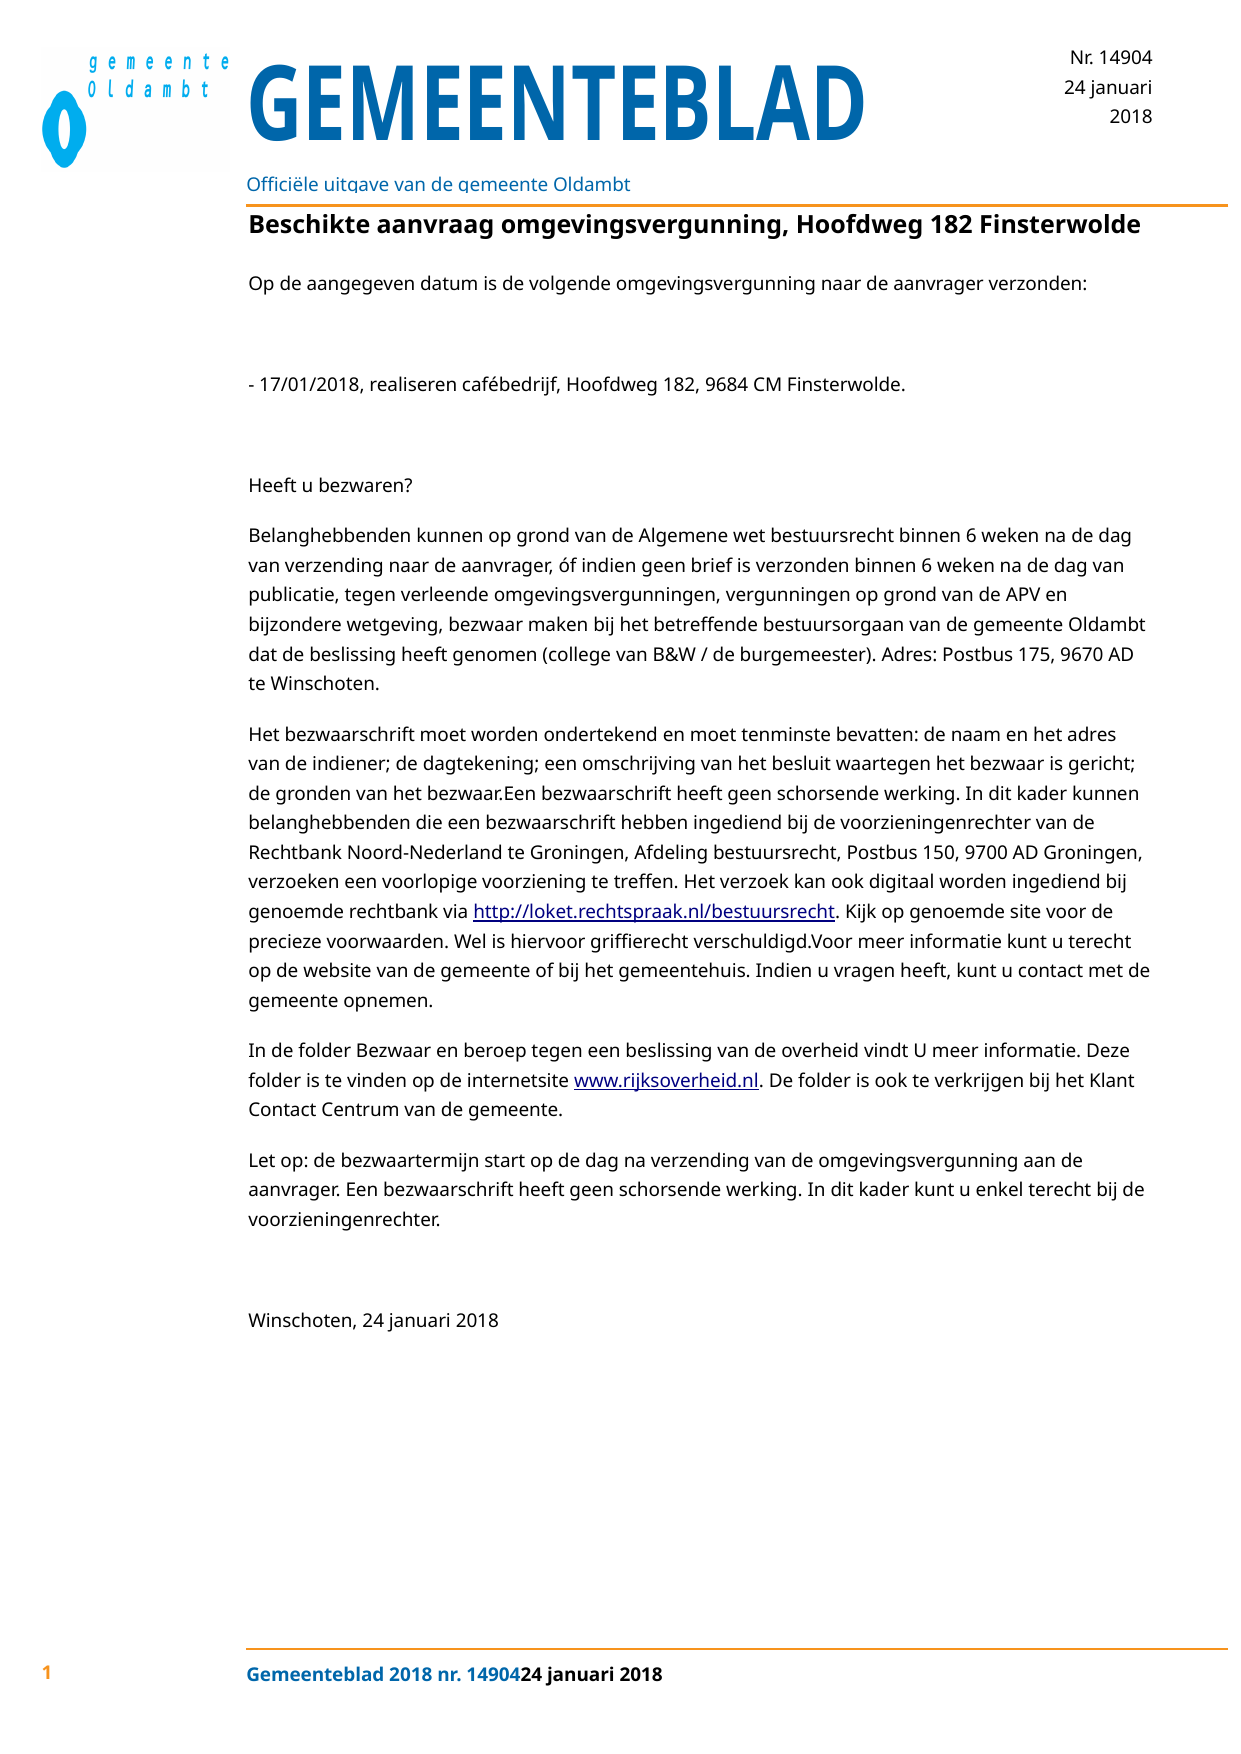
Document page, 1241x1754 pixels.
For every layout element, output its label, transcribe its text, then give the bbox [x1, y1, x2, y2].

text Belanghebbenden kunnen op grond van de Algemene wet bestuursrecht binnen 6 weken na de dag van verzending naar de aanvrager, óf indien geen brief is verzonden binnen 6 weken na de dag van publicatie, tegen verleende omgevingsvergunningen, vergunningen op grond van de APV en bijzondere wetgeving, bezwaar maken bij het betreffende bestuursorgaan van de gemeente Oldambt dat de beslissing heeft genomen (college van B&W / de burgemeester). Adres: Postbus 175, 9670 AD te Winschoten. [248, 522, 1152, 696]
text Beschikte aanvraag omgevingsvergunning, Hoofdweg 182 Finsterwolde [248, 207, 1152, 241]
text Het bezwaarschrift moet worden ondertekend en moet tenminste bevatten: de naam en het adres van de indiener; de dagtekening; een omschrijving van het besluit waartegen het bezwaar is gericht; de gronden van het bezwaar.Een bezwaarschrift heeft geen schorsende werking. In dit kader kunnen belanghebbenden die een bezwaarschrift hebben ingediend bij de voorzieningenrechter van de Rechtbank Noord-Nederland te Groningen, Afdeling bestuursrecht, Postbus 150, 9700 AD Groningen, verzoeken een voorlopige voorziening te treffen. Het verzoek kan ook digitaal worden ingediend bij genoemde rechtbank via http://loket.rechtspraak.nl/bestuursrecht. Kijk op genoemde site voor de precieze voorwaarden. Wel is hiervoor griffierecht verschuldigd.Voor meer informatie kunt u terecht op de website van de gemeente of bij het gemeentehuis. Indien u vragen heeft, kunt u contact met de gemeente opnemen. [248, 721, 1152, 1013]
text Heeft u bezwaren? [248, 472, 1152, 498]
text Winschoten, 24 januari 2018 [248, 1307, 1152, 1333]
picture [41, 47, 231, 172]
text Op de aangegeven datum is de volgende omgevingsvergunning naar de aanvrager verzonden: [248, 270, 1152, 296]
text In de folder Bezwaar en beroep tegen een beslissing van de overheid vindt U meer informatie. Deze folder is te vinden op de internetsite www.rijksoverheid.nl. De folder is ook te verkrijgen bij het Klant Contact Centrum van de gemeente. [248, 1037, 1152, 1122]
text - 17/01/2018, realiseren cafébedrijf, Hoofdweg 182, 9684 CM Finsterwolde. [248, 371, 1152, 397]
text Let op: de bezwaartermijn start op de dag na verzending van de omgevingsvergunning aan de aanvrager. Een bezwaarschrift heeft geen schorsende werking. In dit kader kunt u enkel terecht bij de voorzieningenrechter. [248, 1147, 1152, 1232]
